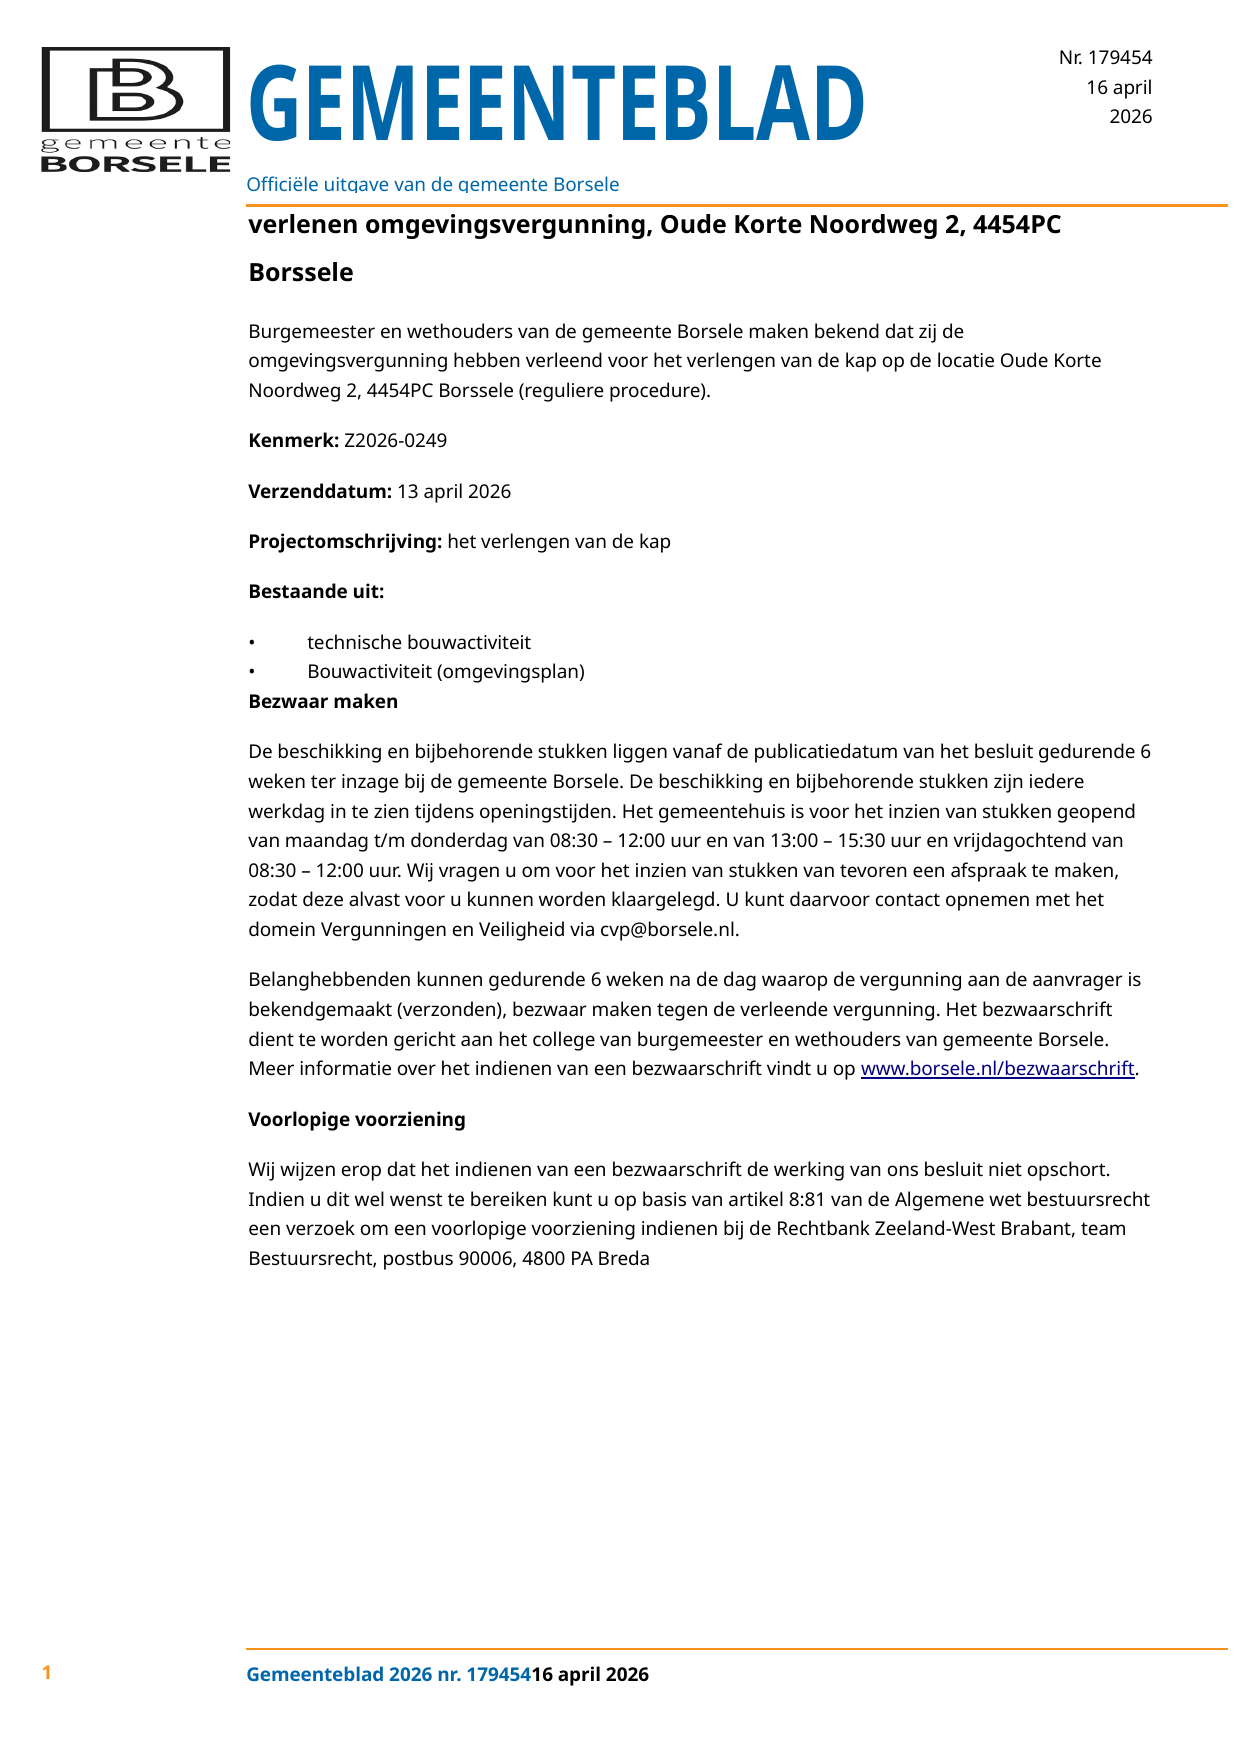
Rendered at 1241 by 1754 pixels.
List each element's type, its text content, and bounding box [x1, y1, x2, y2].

list technische bouwactiviteit [248, 629, 1152, 655]
text Wij wijzen erop dat het indienen van een bezwaarschrift de werking van ons besluit niet opschort. Indien u dit wel wenst te bereiken kunt u op basis van artikel 8:81 van de Algemene wet bestuursrecht een verzoek om een voorlopige voorziening indienen bij de Rechtbank Zeeland-West Brabant, team Bestuursrecht, postbus 90006, 4800 PA Breda [248, 1156, 1152, 1271]
text Bezwaar maken [248, 688, 1152, 714]
text Bestaande uit: [248, 579, 1152, 604]
text Voorlopige voorziening [248, 1106, 1152, 1132]
text Projectomschrijving: het verlengen van de kap [248, 528, 1152, 554]
text verlenen omgevingsvergunning, Oude Korte Noordweg 2, 4454PC Borssele [248, 207, 1152, 288]
picture [41, 47, 231, 172]
list Bouwactiviteit (omgevingsplan) [248, 659, 1152, 684]
text Kenmerk: Z2026-0249 [248, 427, 1152, 453]
text De beschikking en bijbehorende stukken liggen vanaf de publicatiedatum van het besluit gedurende 6 weken ter inzage bij de gemeente Borsele. De beschikking en bijbehorende stukken zijn iedere werkdag in te zien tijdens openingstijden. Het gemeentehuis is voor het inzien van stukken geopend van maandag t/m donderdag van 08:30 – 12:00 uur en van 13:00 – 15:30 uur en vrijdagochtend van 08:30 – 12:00 uur. Wij vragen u om voor het inzien van stukken van tevoren een afspraak te maken, zodat deze alvast voor u kunnen worden klaargelegd. U kunt daarvoor contact opnemen met het domein Vergunningen en Veiligheid via cvp@borsele.nl. [248, 739, 1152, 942]
text Verzenddatum: 13 april 2026 [248, 478, 1152, 504]
text Burgemeester en wethouders van de gemeente Borsele maken bekend dat zij de omgevingsvergunning hebben verleend voor het verlengen van de kap op de locatie Oude Korte Noordweg 2, 4454PC Borssele (reguliere procedure). [248, 318, 1152, 403]
text Belanghebbenden kunnen gedurende 6 weken na de dag waarop de vergunning aan de aanvrager is bekendgemaakt (verzonden), bezwaar maken tegen de verleende vergunning. Het bezwaarschrift dient te worden gericht aan het college van burgemeester en wethouders van gemeente Borsele. Meer informatie over het indienen van een bezwaarschrift vindt u op www.borsele.nl/bezwaarschrift. [248, 967, 1152, 1081]
